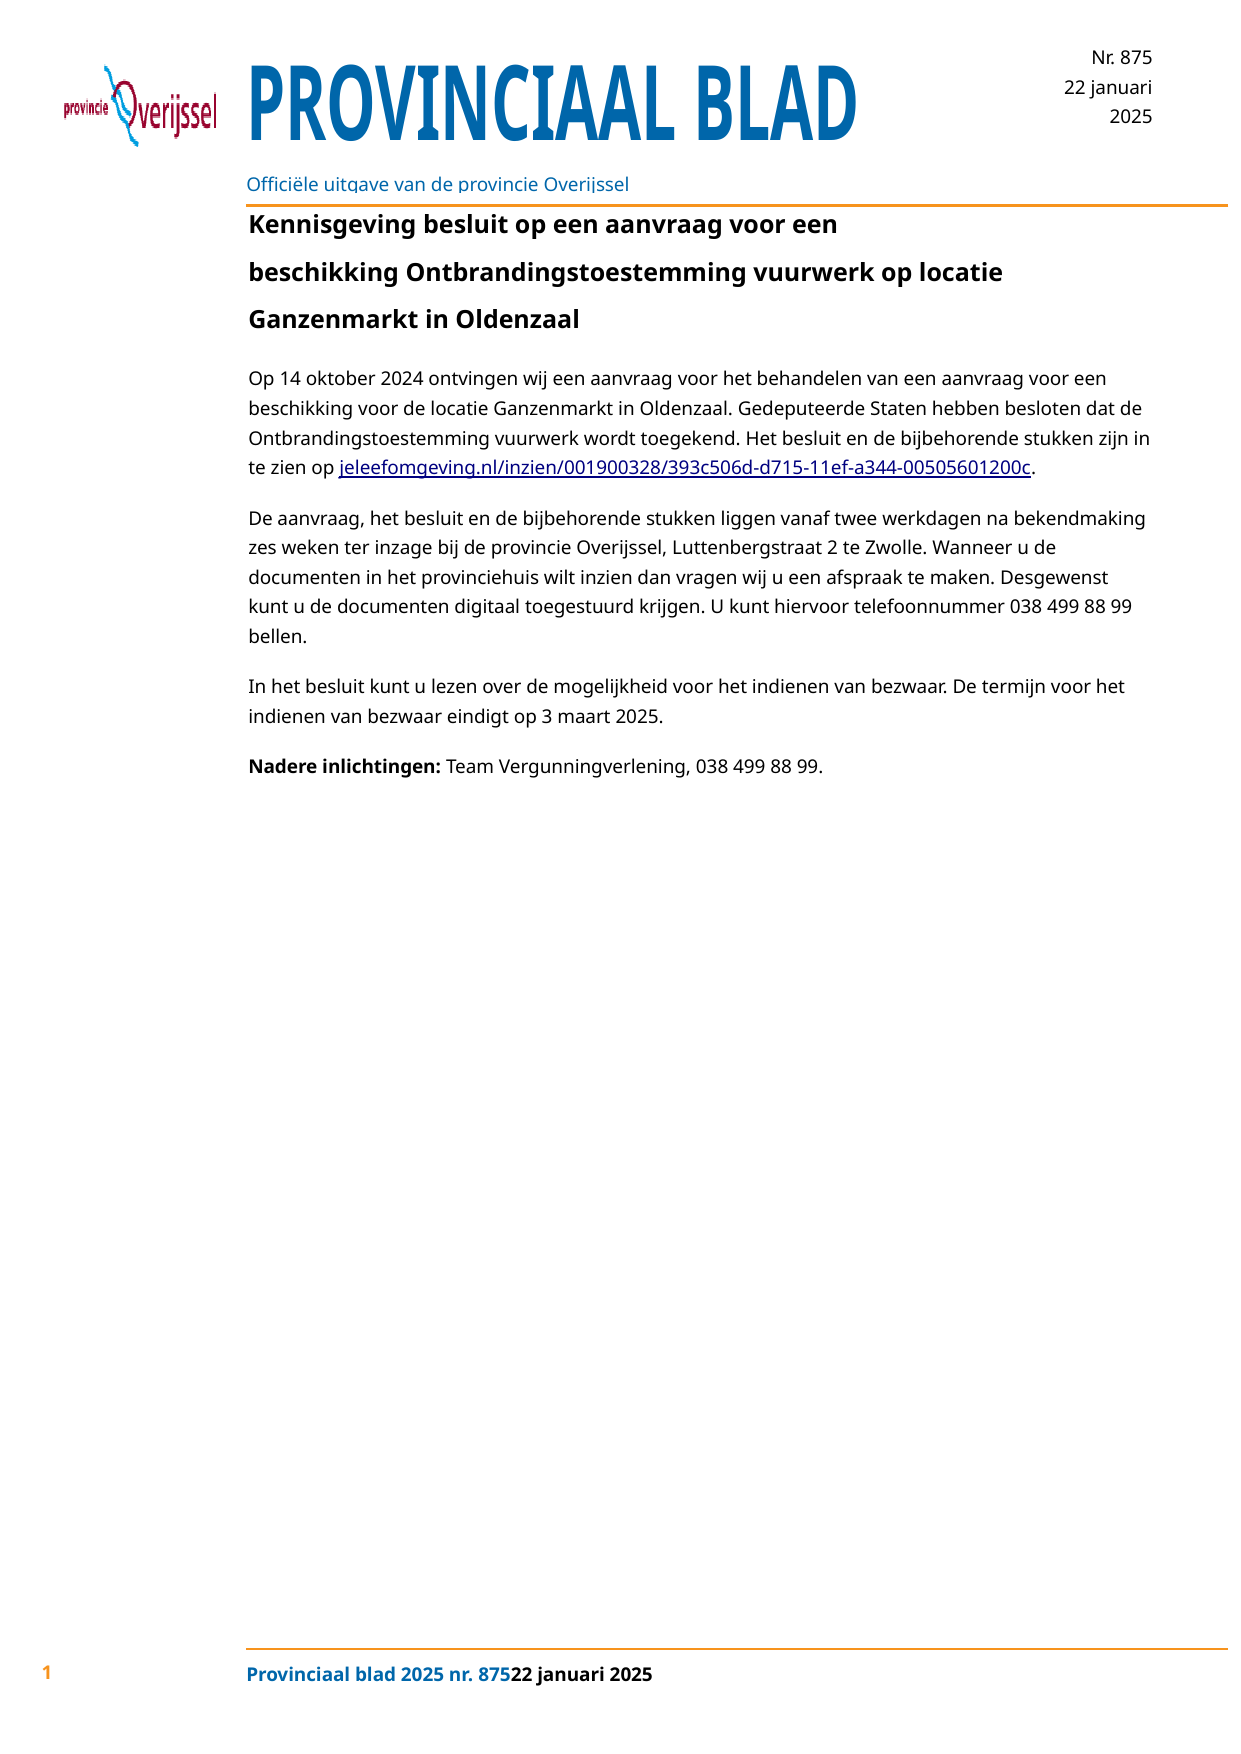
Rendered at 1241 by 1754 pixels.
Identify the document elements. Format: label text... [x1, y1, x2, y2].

text Op 14 oktober 2024 ontvingen wij een aanvraag voor het behandelen van een aanvraag voor een beschikking voor de locatie Ganzenmarkt in Oldenzaal. Gedeputeerde Staten hebben besloten dat de Ontbrandingstoestemming vuurwerk wordt toegekend. Het besluit en de bijbehorende stukken zijn in te zien op jeleefomgeving.nl/inzien/001900328/393c506d-d715-11ef-a344-00505601200c. [248, 366, 1152, 480]
text Kennisgeving besluit op een aanvraag voor een beschikking Ontbrandingstoestemming vuurwerk op locatie Ganzenmarkt in Oldenzaal [248, 207, 1152, 336]
text Nadere inlichtingen: Team Vergunningverlening, 038 499 88 99. [248, 753, 1152, 779]
text De aanvraag, het besluit en de bijbehorende stukken liggen vanaf twee werkdagen na bekendmaking zes weken ter inzage bij de provincie Overijssel, Luttenbergstraat 2 te Zwolle. Wanneer u de documenten in het provinciehuis wilt inzien dan vragen wij u een afspraak te maken. Desgewenst kunt u de documenten digitaal toegestuurd krijgen. U kunt hiervoor telefoonnummer 038 499 88 99 bellen. [248, 505, 1152, 649]
text In het besluit kunt u lezen over de mogelijkheid voor het indienen van bezwaar. De termijn voor het indienen van bezwaar eindigt op 3 maart 2025. [248, 673, 1152, 729]
picture [41, 47, 231, 172]
